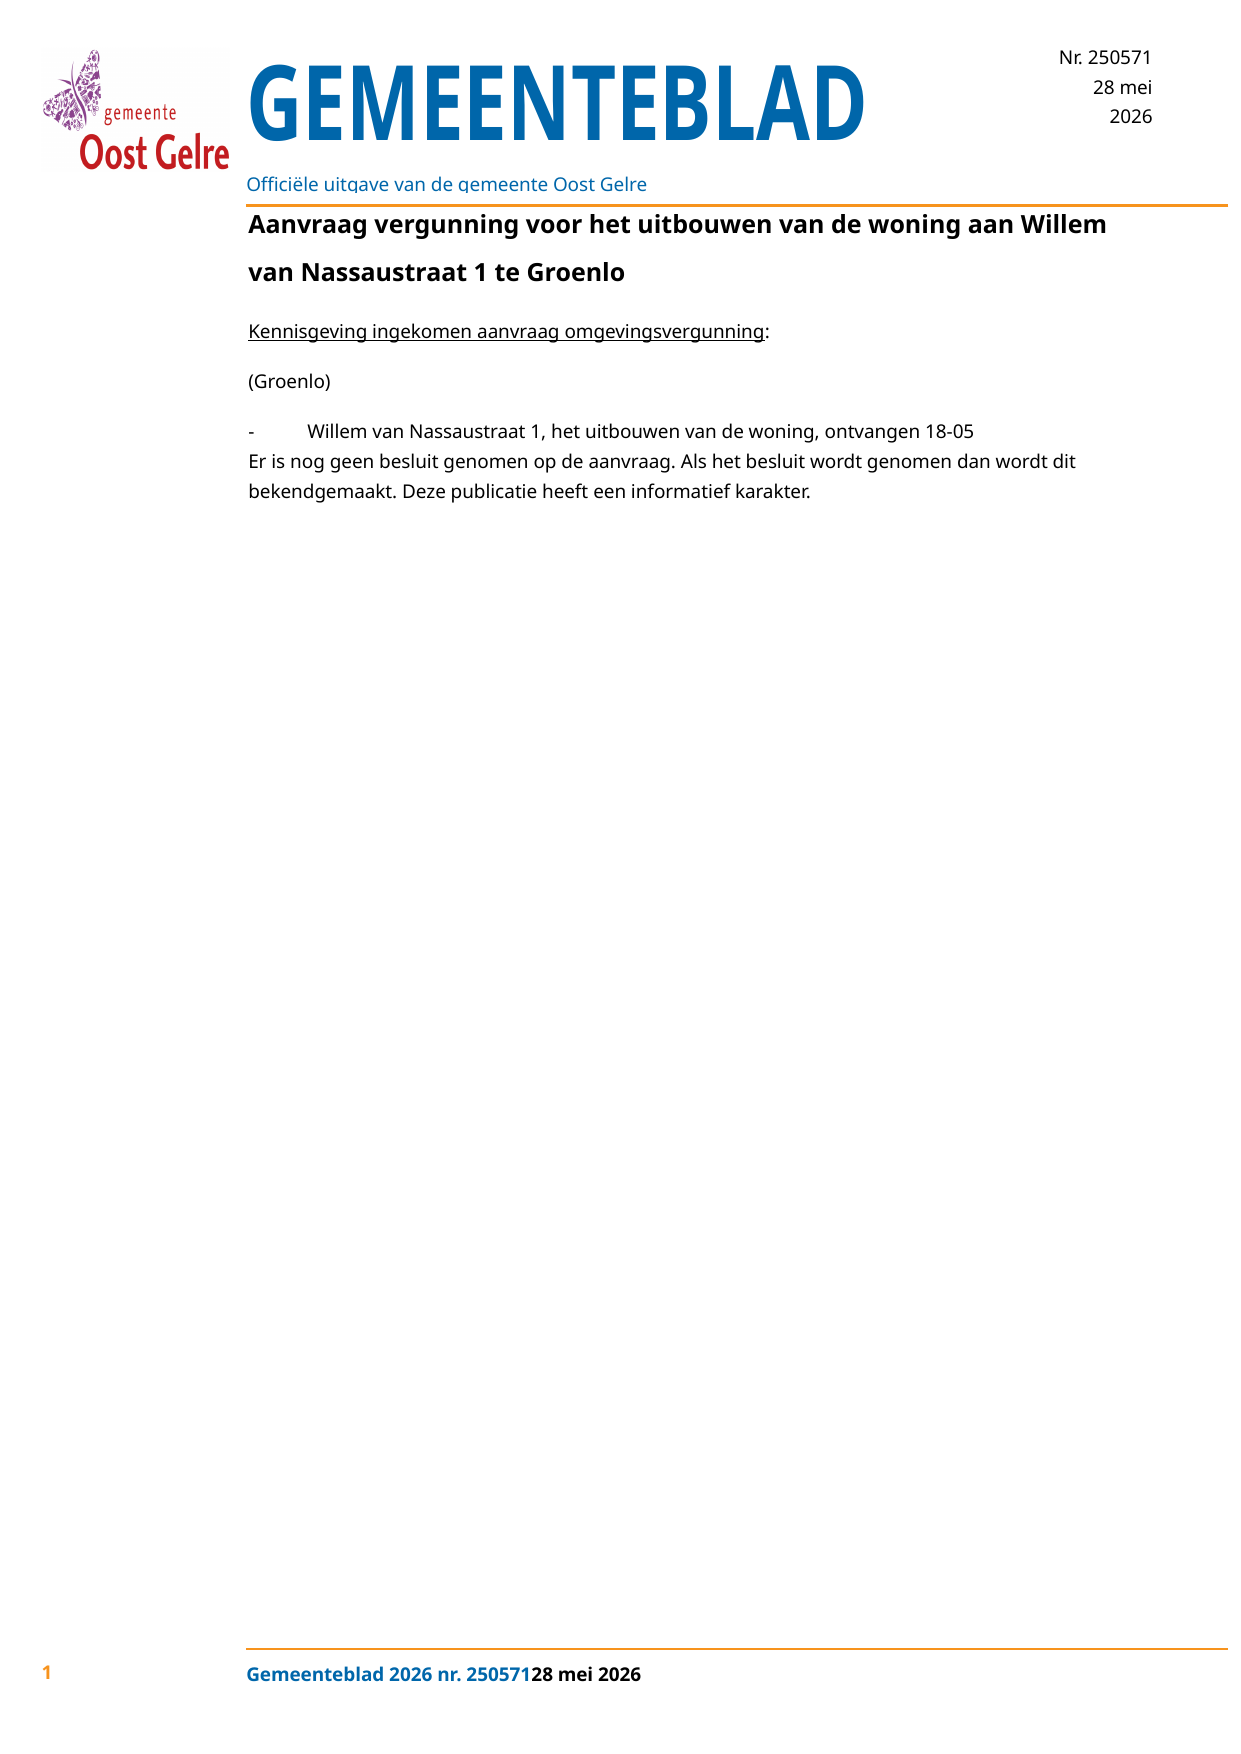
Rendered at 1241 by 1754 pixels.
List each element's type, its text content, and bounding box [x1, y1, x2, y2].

text Aanvraag vergunning voor het uitbouwen van de woning aan Willem van Nassaustraat 1 te Groenlo [248, 207, 1152, 288]
text Kennisgeving ingekomen aanvraag omgevingsvergunning: [248, 318, 1152, 344]
text Er is nog geen besluit genomen op de aanvraag. Als het besluit wordt genomen dan wordt dit bekendgemaakt. Deze publicatie heeft een informatief karakter. [248, 448, 1152, 504]
list Willem van Nassaustraat 1, het uitbouwen van de woning, ontvangen 18-05 [248, 419, 1152, 444]
picture [41, 47, 231, 172]
text (Groenlo) [248, 368, 1152, 394]
